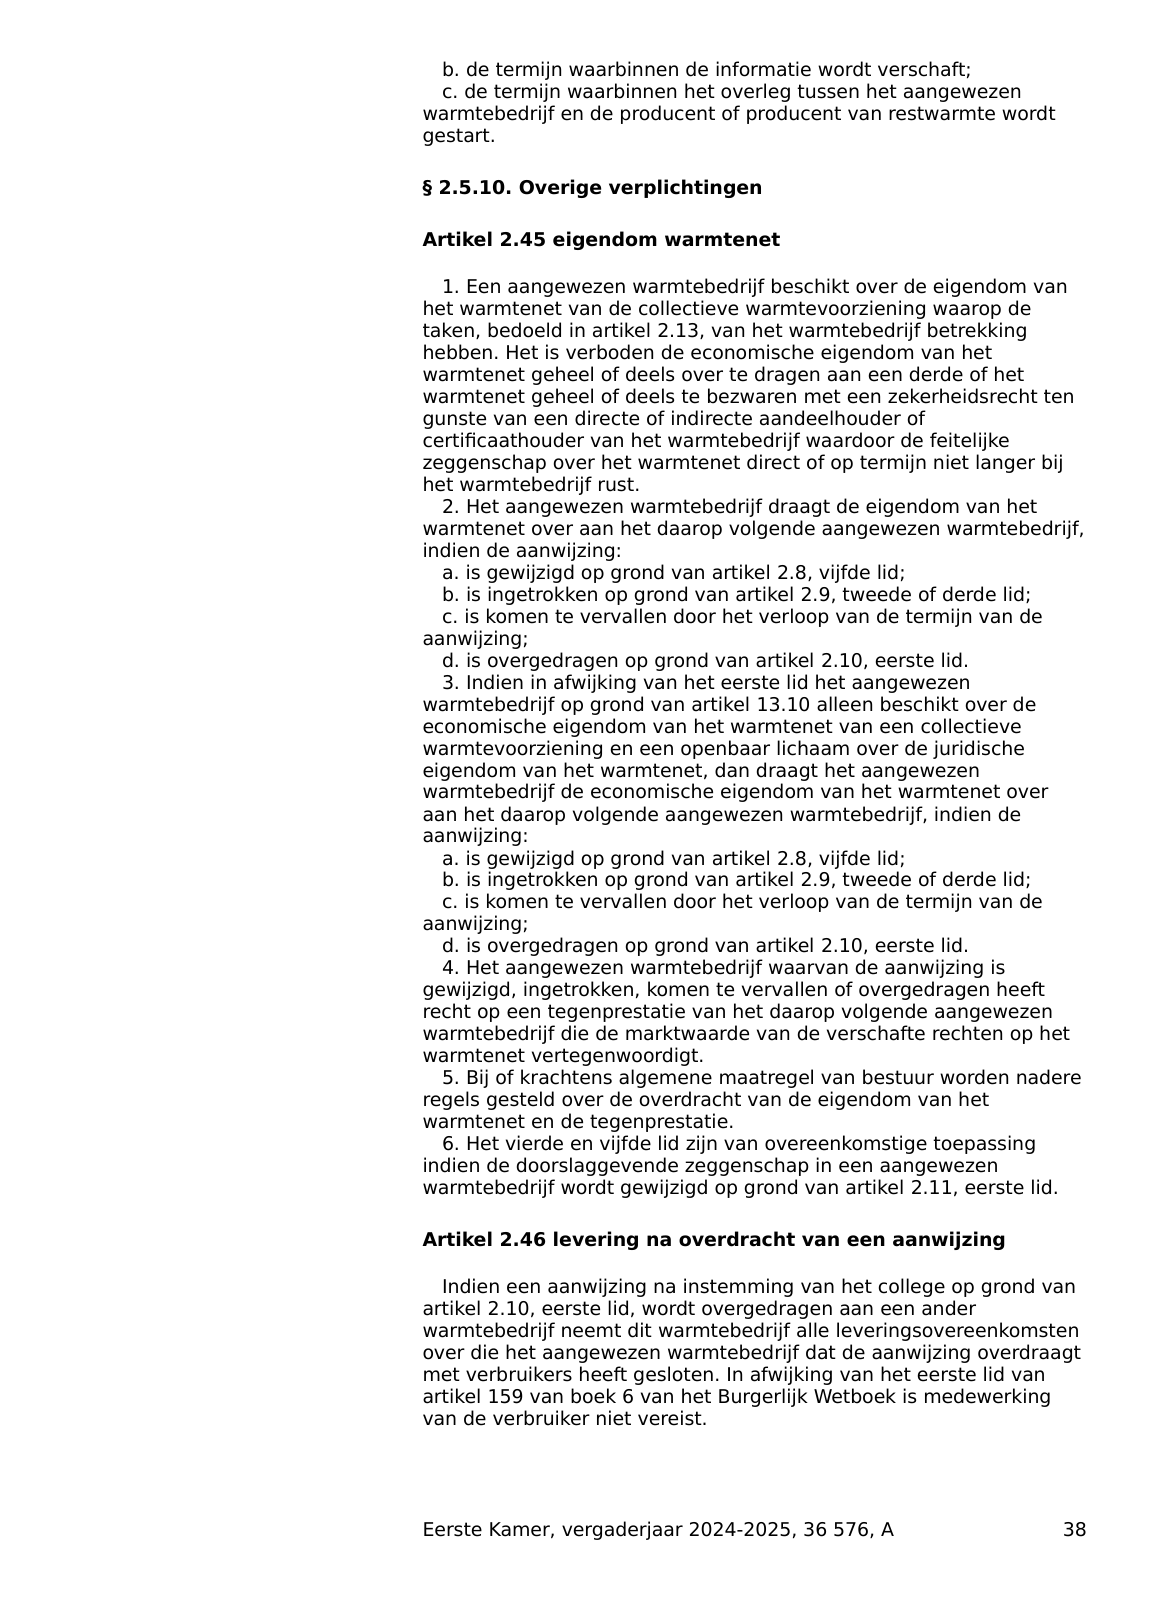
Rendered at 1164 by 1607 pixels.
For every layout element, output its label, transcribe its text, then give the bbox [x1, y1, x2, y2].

text a. is gewijzigd op grond van artikel 2.8, vijfde lid; [422, 847, 1087, 869]
text a. is gewijzigd op grond van artikel 2.8, vijfde lid; [422, 562, 1087, 584]
text b. is ingetrokken op grond van artikel 2.9, tweede of derde lid; [422, 869, 1087, 891]
subtitle Artikel 2.46 levering na overdracht van een aanwijzing [422, 1229, 1087, 1251]
text 5. Bij of krachtens algemene maatregel van bestuur worden nadere regels gesteld over de overdracht van de eigendom van het warmtenet en de tegenprestatie. [422, 1067, 1087, 1133]
text b. de termijn waarbinnen de informatie wordt verschaft; [422, 59, 1087, 81]
text 3. Indien in afwijking van het eerste lid het aangewezen warmtebedrijf op grond van artikel 13.10 alleen beschikt over de economische eigendom van het warmtenet van een collectieve warmtevoorziening en een openbaar lichaam over de juridische eigendom van het warmtenet, dan draagt het aangewezen warmtebedrijf de economische eigendom van het warmtenet over aan het daarop volgende aangewezen warmtebedrijf, indien de aanwijzing: [422, 672, 1087, 847]
text c. is komen te vervallen door het verloop van de termijn van de aanwijzing; [422, 606, 1087, 649]
text Indien een aanwijzing na instemming van het college op grond van artikel 2.10, eerste lid, wordt overgedragen aan een ander warmtebedrijf neemt dit warmtebedrijf alle leveringsovereenkomsten over die het aangewezen warmtebedrijf dat de aanwijzing overdraagt met verbruikers heeft gesloten. In afwijking van het eerste lid van artikel 159 van boek 6 van het Burgerlijk Wetboek is medewerking van de verbruiker niet vereist. [422, 1276, 1087, 1430]
subtitle § 2.5.10. Overige verplichtingen [422, 177, 1087, 199]
text 6. Het vierde en vijfde lid zijn van overeenkomstige toepassing indien de doorslaggevende zeggenschap in een aangewezen warmtebedrijf wordt gewijzigd op grond van artikel 2.11, eerste lid. [422, 1133, 1087, 1199]
text d. is overgedragen op grond van artikel 2.10, eerste lid. [422, 649, 1087, 672]
text 4. Het aangewezen warmtebedrijf waarvan de aanwijzing is gewijzigd, ingetrokken, komen te vervallen of overgedragen heeft recht op een tegenprestatie van het daarop volgende aangewezen warmtebedrijf die de marktwaarde van de verschafte rechten op het warmtenet vertegenwoordigt. [422, 957, 1087, 1067]
text 1. Een aangewezen warmtebedrijf beschikt over de eigendom van het warmtenet van de collectieve warmtevoorziening waarop de taken, bedoeld in artikel 2.13, van het warmtebedrijf betrekking hebben. Het is verboden de economische eigendom van het warmtenet geheel of deels over te dragen aan een derde of het warmtenet geheel of deels te bezwaren met een zekerheidsrecht ten gunste van een directe of indirecte aandeelhouder of certificaathouder van het warmtebedrijf waardoor de feitelijke zeggenschap over het warmtenet direct of op termijn niet langer bij het warmtebedrijf rust. [422, 276, 1087, 496]
text b. is ingetrokken op grond van artikel 2.9, tweede of derde lid; [422, 584, 1087, 606]
text 2. Het aangewezen warmtebedrijf draagt de eigendom van het warmtenet over aan het daarop volgende aangewezen warmtebedrijf, indien de aanwijzing: [422, 496, 1087, 562]
text d. is overgedragen op grond van artikel 2.10, eerste lid. [422, 935, 1087, 957]
subtitle Artikel 2.45 eigendom warmtenet [422, 229, 1087, 251]
text c. is komen te vervallen door het verloop van de termijn van de aanwijzing; [422, 891, 1087, 935]
text c. de termijn waarbinnen het overleg tussen het aangewezen warmtebedrijf en de producent of producent van restwarmte wordt gestart. [422, 81, 1087, 147]
